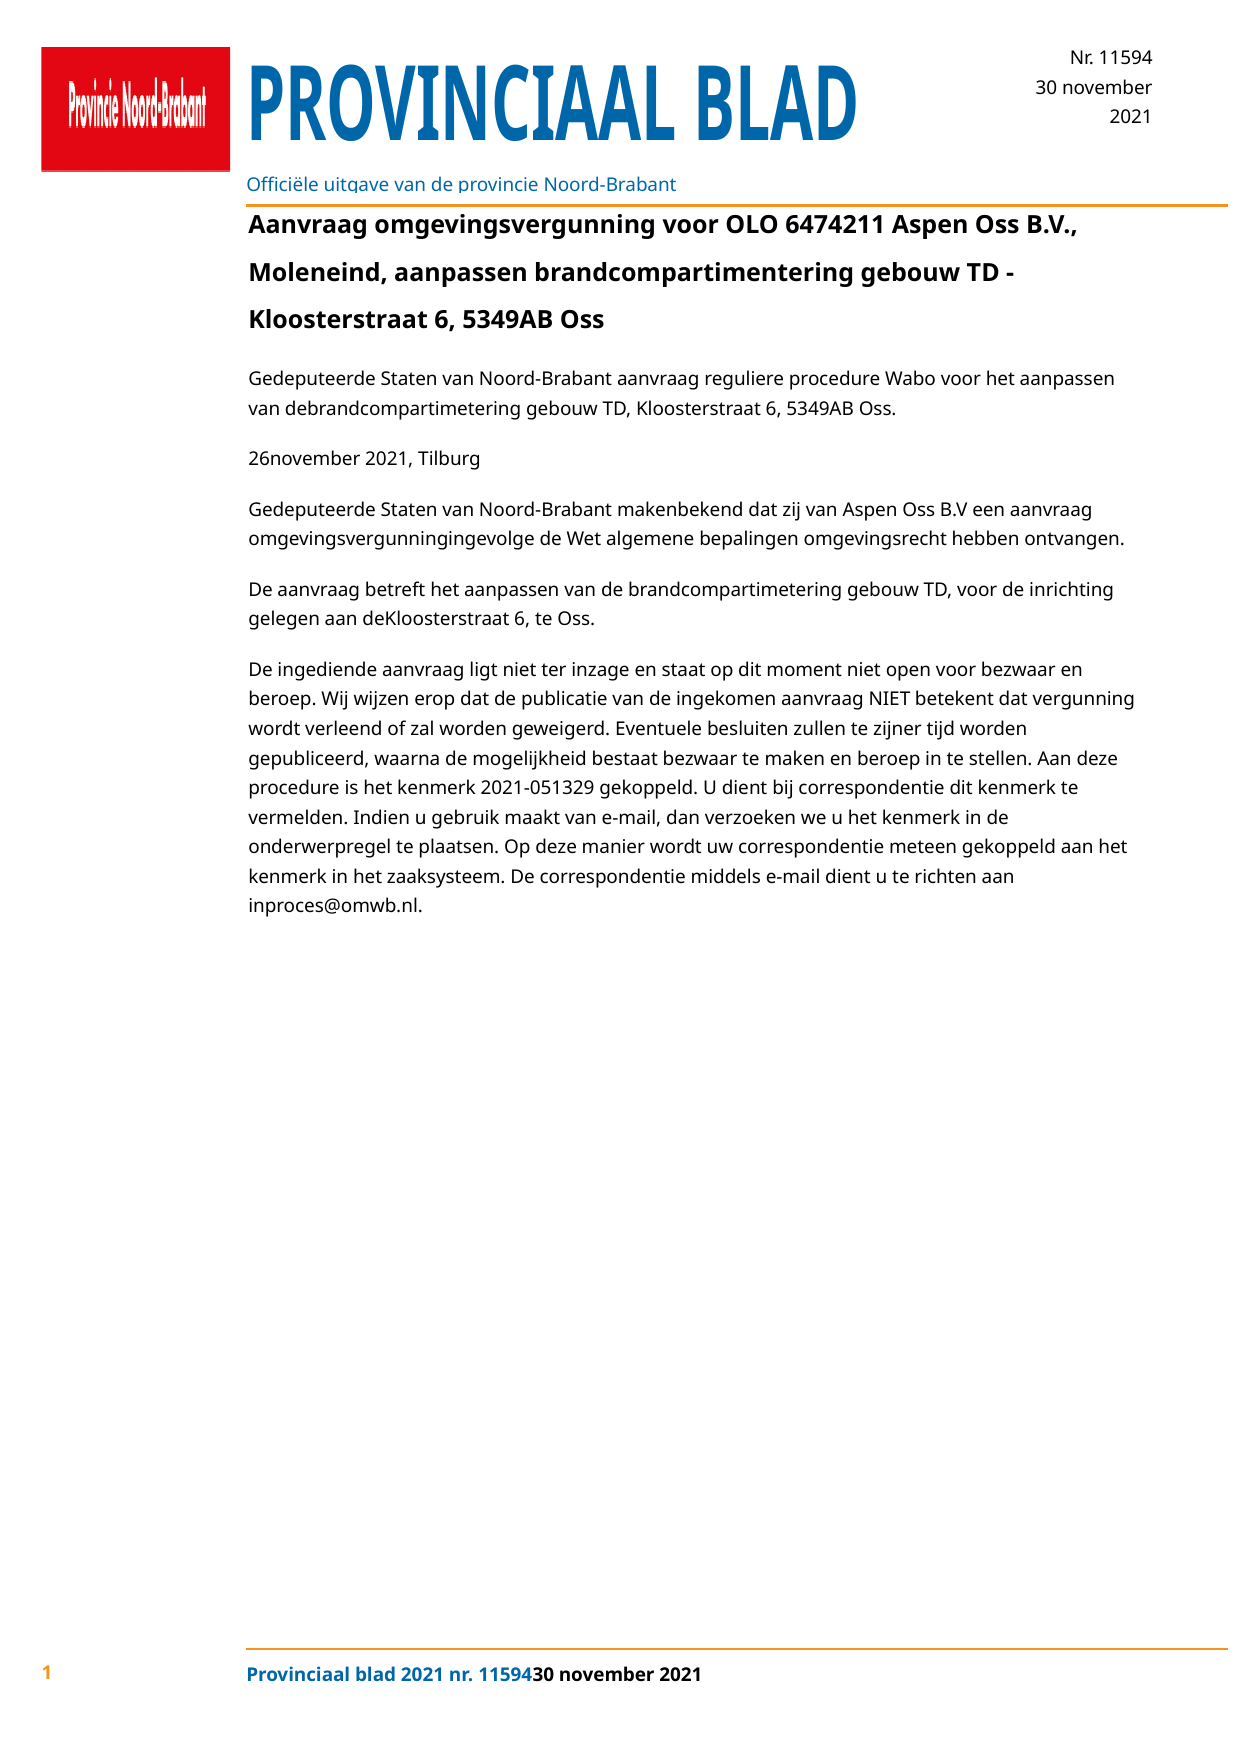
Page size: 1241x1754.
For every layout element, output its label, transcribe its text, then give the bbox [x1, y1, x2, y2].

picture [41, 47, 231, 172]
text Aanvraag omgevingsvergunning voor OLO 6474211 Aspen Oss B.V., Moleneind, aanpassen brandcompartimentering gebouw TD - Kloosterstraat 6, 5349AB Oss [248, 207, 1152, 336]
text De aanvraag betreft het aanpassen van de brandcompartimetering gebouw TD, voor de inrichting gelegen aan deKloosterstraat 6, te Oss. [248, 576, 1152, 631]
text Gedeputeerde Staten van Noord-Brabant aanvraag reguliere procedure Wabo voor het aanpassen van debrandcompartimetering gebouw TD, Kloosterstraat 6, 5349AB Oss. [248, 366, 1152, 421]
text Gedeputeerde Staten van Noord-Brabant makenbekend dat zij van Aspen Oss B.V een aanvraag omgevingsvergunningingevolge de Wet algemene bepalingen omgevingsrecht hebben ontvangen. [248, 496, 1152, 551]
text De ingediende aanvraag ligt niet ter inzage en staat op dit moment niet open voor bezwaar en beroep. Wij wijzen erop dat de publicatie van de ingekomen aanvraag NIET betekent dat vergunning wordt verleend of zal worden geweigerd. Eventuele besluiten zullen te zijner tijd worden gepubliceerd, waarna de mogelijkheid bestaat bezwaar te maken en beroep in te stellen. Aan deze procedure is het kenmerk 2021-051329 gekoppeld. U dient bij correspondentie dit kenmerk te vermelden. Indien u gebruik maakt van e-mail, dan verzoeken we u het kenmerk in de onderwerpregel te plaatsen. Op deze manier wordt uw correspondentie meteen gekoppeld aan het kenmerk in het zaaksysteem. De correspondentie middels e-mail dient u te richten aan inproces@omwb.nl. [248, 656, 1152, 918]
text 26november 2021, Tilburg [248, 446, 1152, 471]
